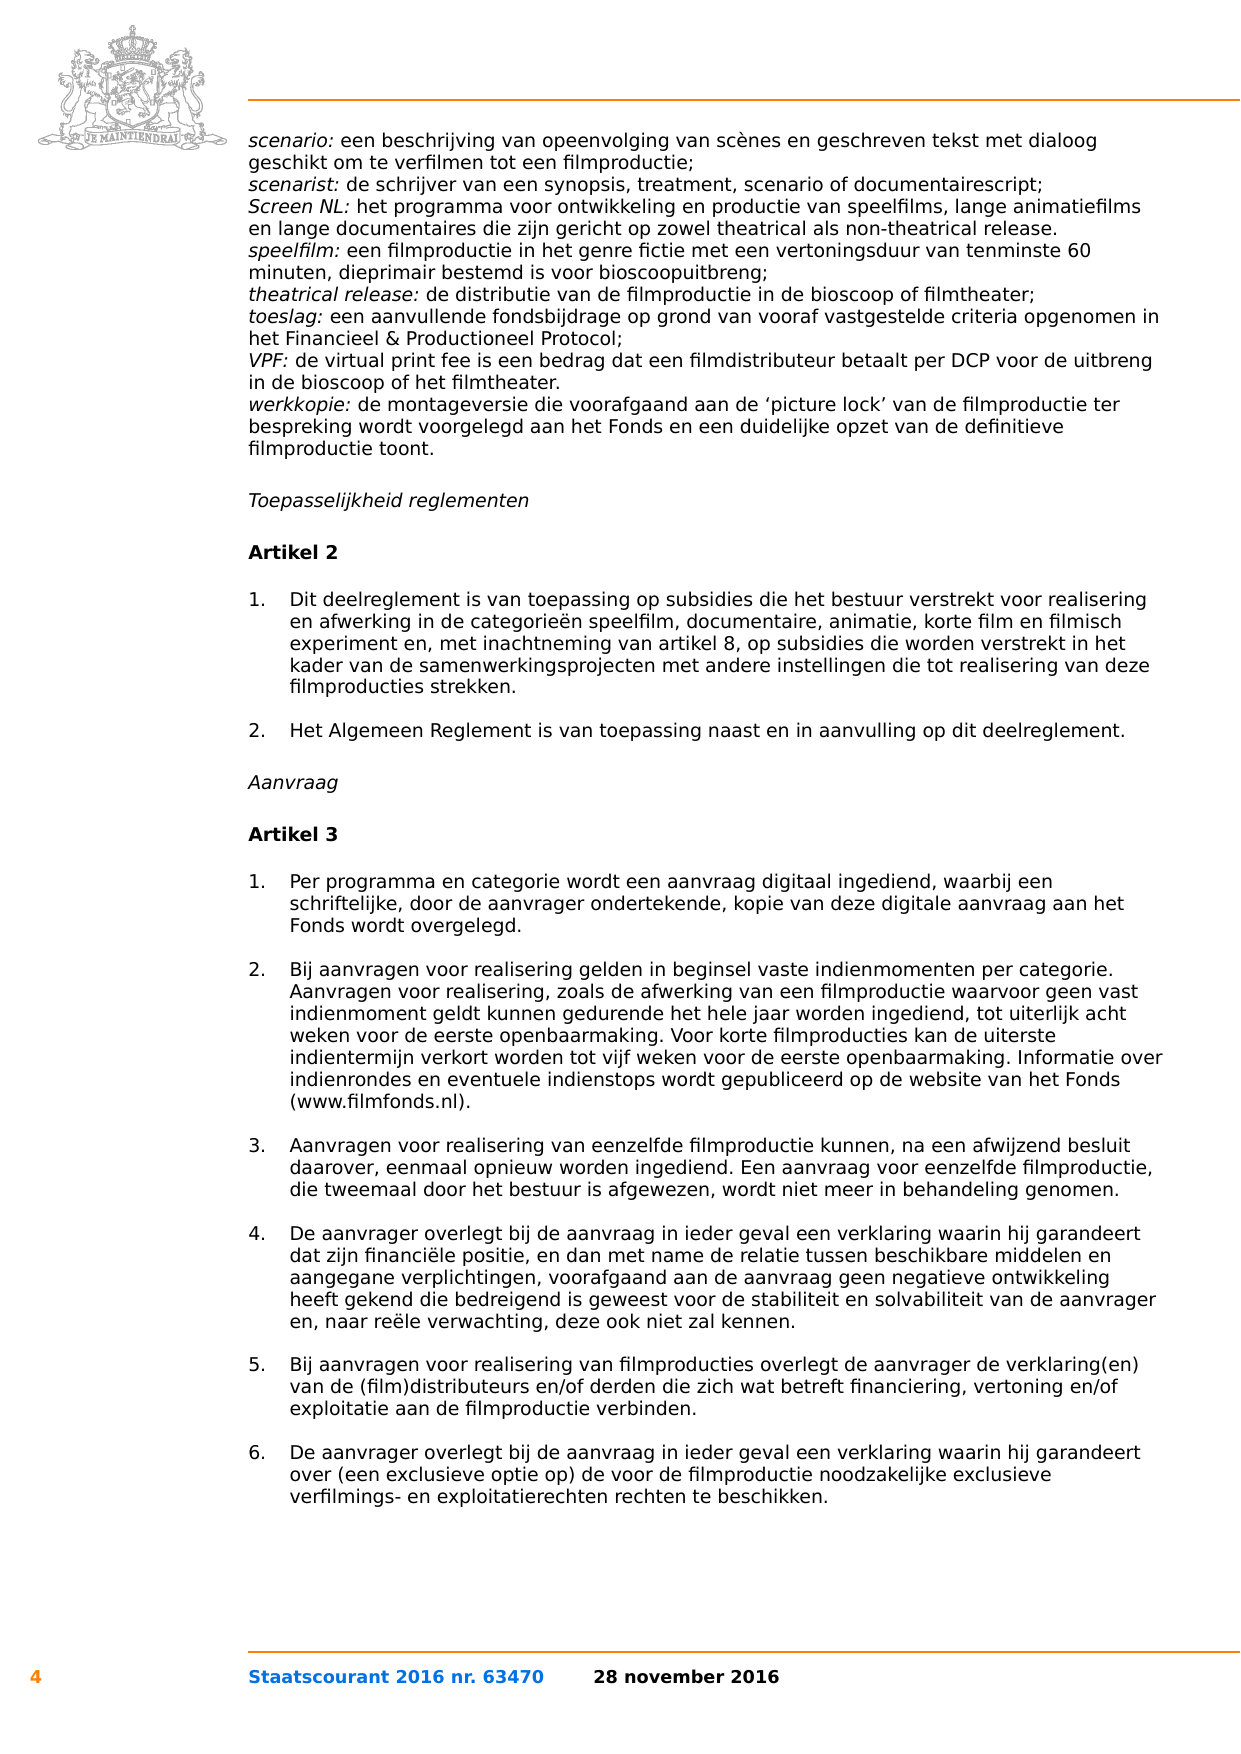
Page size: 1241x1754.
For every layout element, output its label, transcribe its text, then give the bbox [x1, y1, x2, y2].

subtitle Artikel 3 [248, 824, 1163, 846]
subtitle Toepasselijkheid reglementen [248, 489, 1163, 512]
text scenario: een beschrijving van opeenvolging van scènes en geschreven tekst met dialoog geschikt om te verfilmen tot een filmproductie; [248, 130, 1163, 174]
text 2. Bij aanvragen voor realisering gelden in beginsel vaste indienmomenten per categorie. Aanvragen voor realisering, zoals de afwerking van een filmproductie waarvoor geen vast indienmoment geldt kunnen gedurende het hele jaar worden ingediend, tot uiterlijk acht weken voor de eerste openbaarmaking. Voor korte filmproducties kan de uiterste indientermijn verkort worden tot vijf weken voor de eerste openbaarmaking. Informatie over indienrondes en eventuele indienstops wordt gepubliceerd op de website van het Fonds (www.filmfonds.nl). [248, 959, 1163, 1113]
text 1. Dit deelreglement is van toepassing op subsidies die het bestuur verstrekt voor realisering en afwerking in de categorieën speelfilm, documentaire, animatie, korte film en filmisch experiment en, met inachtneming van artikel 8, op subsidies die worden verstrekt in het kader van de samenwerkingsprojecten met andere instellingen die tot realisering van deze filmproducties strekken. [248, 588, 1163, 698]
text toeslag: een aanvullende fondsbijdrage op grond van vooraf vastgestelde criteria opgenomen in het Financieel & Productioneel Protocol; [248, 306, 1163, 350]
text 2. Het Algemeen Reglement is van toepassing naast en in aanvulling op dit deelreglement. [248, 720, 1163, 742]
subtitle Artikel 2 [248, 542, 1163, 563]
text werkkopie: de montageversie die voorafgaand aan de ‘picture lock’ van de filmproductie ter bespreking wordt voorgelegd aan het Fonds en een duidelijke opzet van de definitieve filmproductie toont. [248, 394, 1163, 459]
subtitle Aanvraag [248, 772, 1163, 794]
picture [38, 25, 227, 150]
text theatrical release: de distributie van de filmproductie in de bioscoop of filmtheater; [248, 284, 1163, 306]
text 3. Aanvragen voor realisering van eenzelfde filmproductie kunnen, na een afwijzend besluit daarover, eenmaal opnieuw worden ingediend. Een aanvraag voor eenzelfde filmproductie, die tweemaal door het bestuur is afgewezen, wordt niet meer in behandeling genomen. [248, 1135, 1163, 1201]
text speelfilm: een filmproductie in het genre fictie met een vertoningsduur van tenminste 60 minuten, dieprimair bestemd is voor bioscoopuitbreng; [248, 240, 1163, 284]
text scenarist: de schrijver van een synopsis, treatment, scenario of documentairescript; [248, 174, 1163, 196]
text 5. Bij aanvragen voor realisering van filmproducties overlegt de aanvrager de verklaring(en) van de (film)distributeurs en/of derden die zich wat betreft financiering, vertoning en/of exploitatie aan de filmproductie verbinden. [248, 1354, 1163, 1420]
text 6. De aanvrager overlegt bij de aanvraag in ieder geval een verklaring waarin hij garandeert over (een exclusieve optie op) de voor de filmproductie noodzakelijke exclusieve verfilmings- en exploitatierechten rechten te beschikken. [248, 1442, 1163, 1508]
text 1. Per programma en categorie wordt een aanvraag digitaal ingediend, waarbij een schriftelijke, door de aanvrager ondertekende, kopie van deze digitale aanvraag aan het Fonds wordt overgelegd. [248, 871, 1163, 937]
text VPF: de virtual print fee is een bedrag dat een filmdistributeur betaalt per DCP voor de uitbreng in de bioscoop of het filmtheater. [248, 350, 1163, 394]
text Screen NL: het programma voor ontwikkeling en productie van speelfilms, lange animatiefilms en lange documentaires die zijn gericht op zowel theatrical als non-theatrical release. [248, 196, 1163, 240]
text 4. De aanvrager overlegt bij de aanvraag in ieder geval een verklaring waarin hij garandeert dat zijn financiële positie, en dan met name de relatie tussen beschikbare middelen en aangegane verplichtingen, voorafgaand aan de aanvraag geen negatieve ontwikkeling heeft gekend die bedreigend is geweest voor de stabiliteit en solvabiliteit van de aanvrager en, naar reële verwachting, deze ook niet zal kennen. [248, 1223, 1163, 1332]
